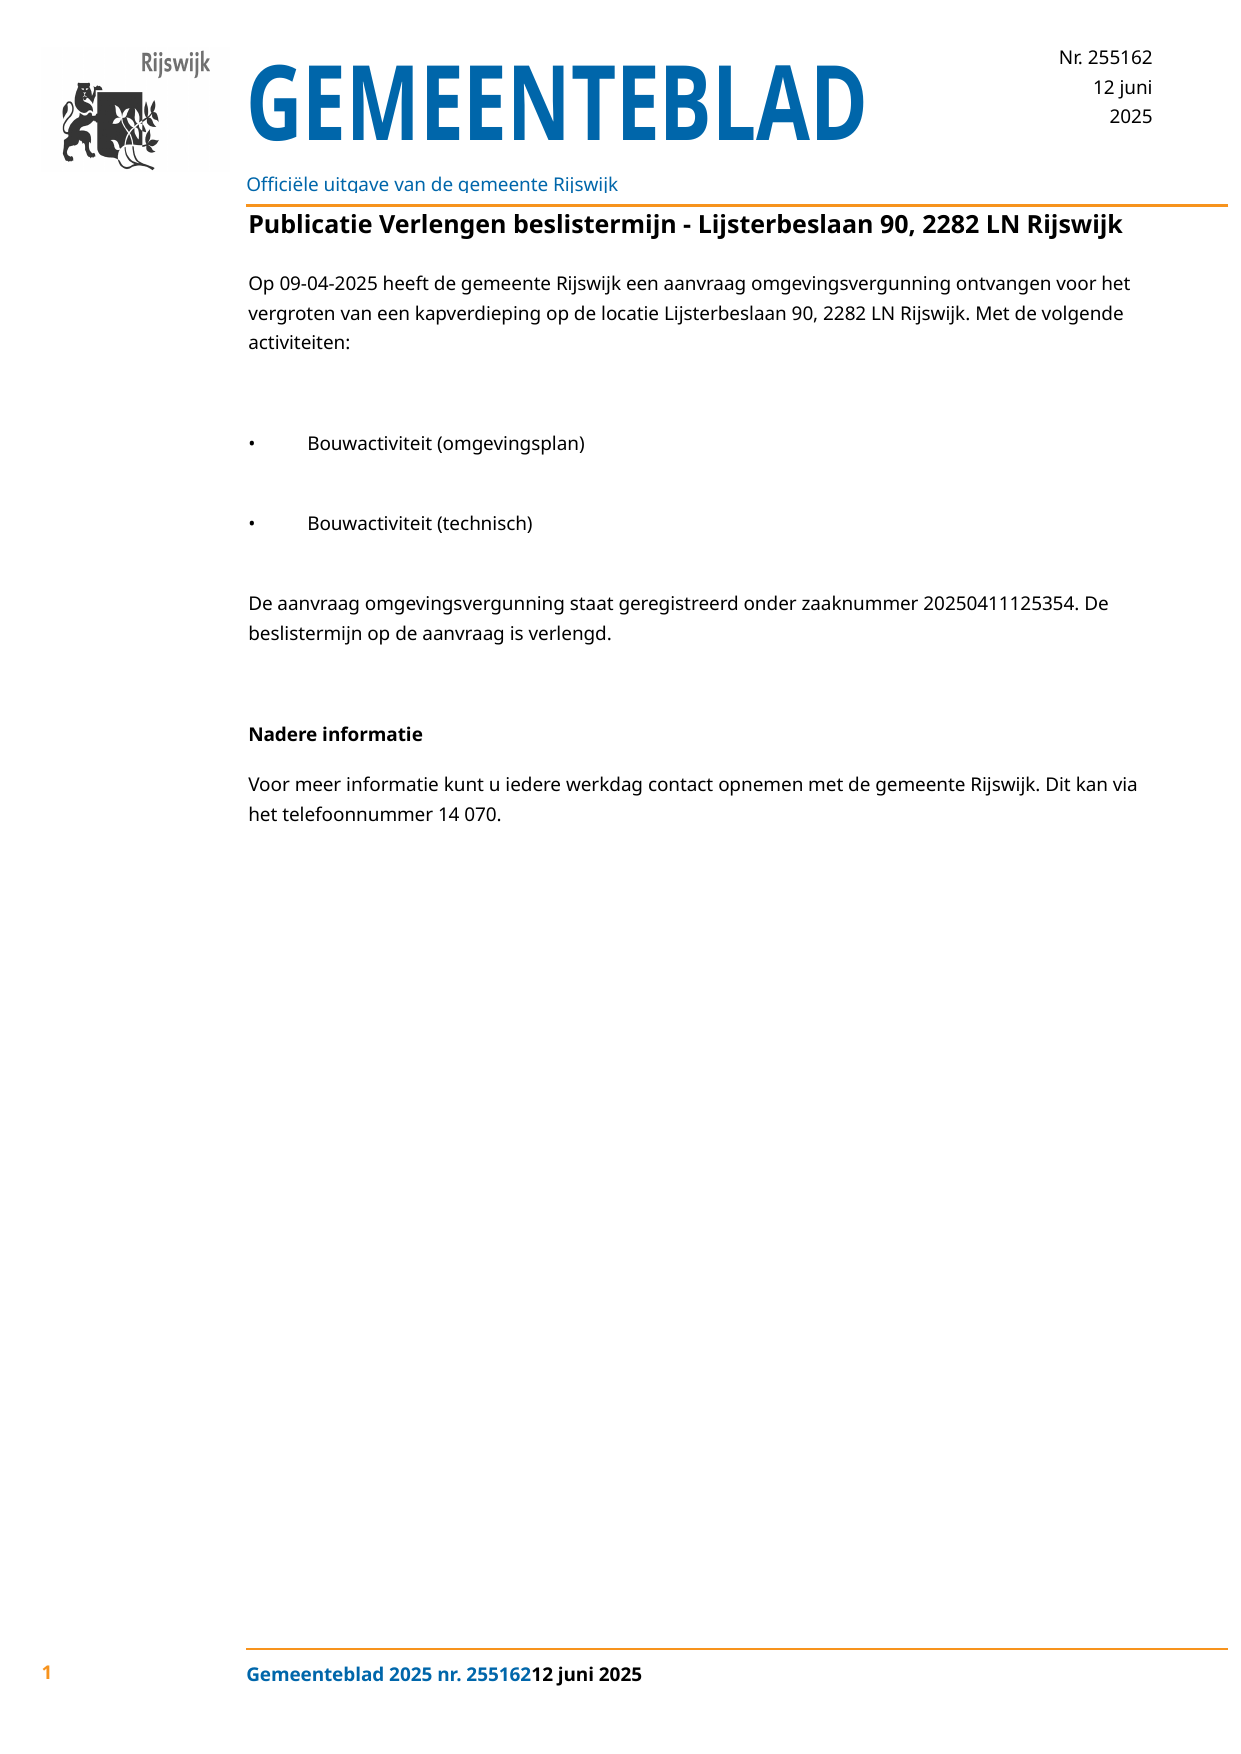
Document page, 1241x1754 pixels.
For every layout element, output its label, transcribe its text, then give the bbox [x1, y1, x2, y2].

list Bouwactiviteit (omgevingsplan) [248, 430, 1152, 456]
list Bouwactiviteit (technisch) [248, 510, 1152, 536]
text Voor meer informatie kunt u iedere werkdag contact opnemen met de gemeente Rijswijk. Dit kan via het telefoonnummer 14 070. [248, 771, 1152, 826]
picture [41, 47, 231, 172]
text De aanvraag omgevingsvergunning staat geregistreerd onder zaaknummer 20250411125354. De beslistermijn op de aanvraag is verlengd. [248, 590, 1152, 646]
text Op 09-04-2025 heeft de gemeente Rijswijk een aanvraag omgevingsvergunning ontvangen voor het vergroten van een kapverdieping op de locatie Lijsterbeslaan 90, 2282 LN Rijswijk. Met de volgende activiteiten: [248, 270, 1152, 355]
text Nadere informatie [248, 721, 1152, 746]
text Publicatie Verlengen beslistermijn - Lijsterbeslaan 90, 2282 LN Rijswijk [248, 207, 1152, 241]
